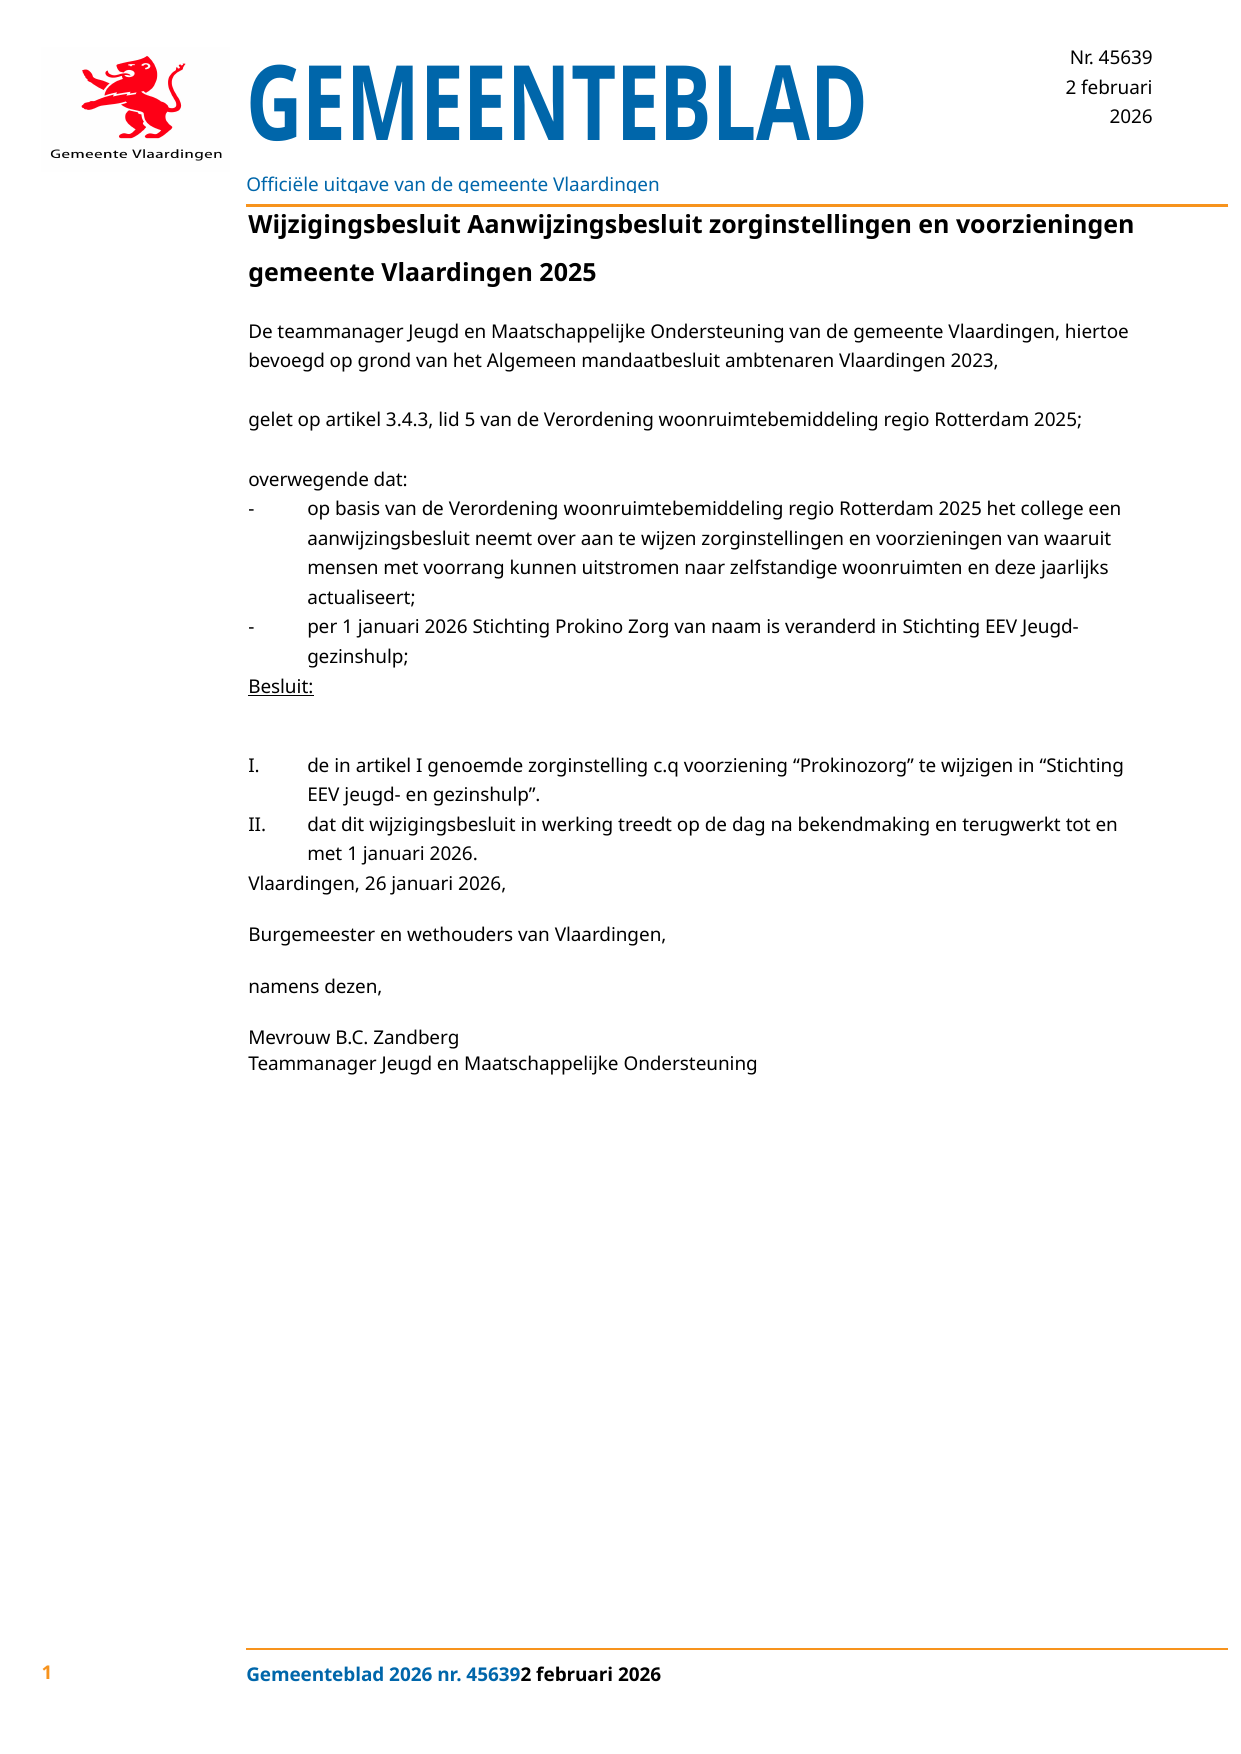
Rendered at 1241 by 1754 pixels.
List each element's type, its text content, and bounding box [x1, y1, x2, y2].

text overwegende dat: [248, 466, 1152, 492]
text Vlaardingen, 26 januari 2026, [248, 870, 1152, 896]
text Wijzigingsbesluit Aanwijzingsbesluit zorginstellingen en voorzieningen gemeente Vlaardingen 2025 [248, 207, 1152, 288]
list dat dit wijzigingsbesluit in werking treedt op de dag na bekendmaking en terugwerkt tot en met 1 januari 2026. [248, 811, 1152, 866]
picture [41, 47, 231, 172]
list per 1 januari 2026 Stichting Prokino Zorg van naam is veranderd in Stichting EEV Jeugd- gezinshulp; [248, 614, 1152, 669]
list op basis van de Verordening woonruimtebemiddeling regio Rotterdam 2025 het college een aanwijzingsbesluit neemt over aan te wijzen zorginstellingen en voorzieningen van waaruit mensen met voorrang kunnen uitstromen naar zelfstandige woonruimten en deze jaarlijks actualiseert; [248, 495, 1152, 610]
text gelet op artikel 3.4.3, lid 5 van de Verordening woonruimtebemiddeling regio Rotterdam 2025; [248, 407, 1152, 432]
text namens dezen, [248, 973, 1152, 999]
text De teammanager Jeugd en Maatschappelijke Ondersteuning van de gemeente Vlaardingen, hiertoe bevoegd op grond van het Algemeen mandaatbesluit ambtenaren Vlaardingen 2023, [248, 318, 1152, 373]
text Besluit: [248, 673, 1152, 699]
text Mevrouw B.C. Zandberg [248, 1024, 1152, 1050]
text Burgemeester en wethouders van Vlaardingen, [248, 922, 1152, 947]
list de in artikel I genoemde zorginstelling c.q voorziening “Prokinozorg” te wijzigen in “Stichting EEV jeugd- en gezinshulp”. [248, 752, 1152, 807]
text Teammanager Jeugd en Maatschappelijke Ondersteuning [248, 1050, 1152, 1076]
